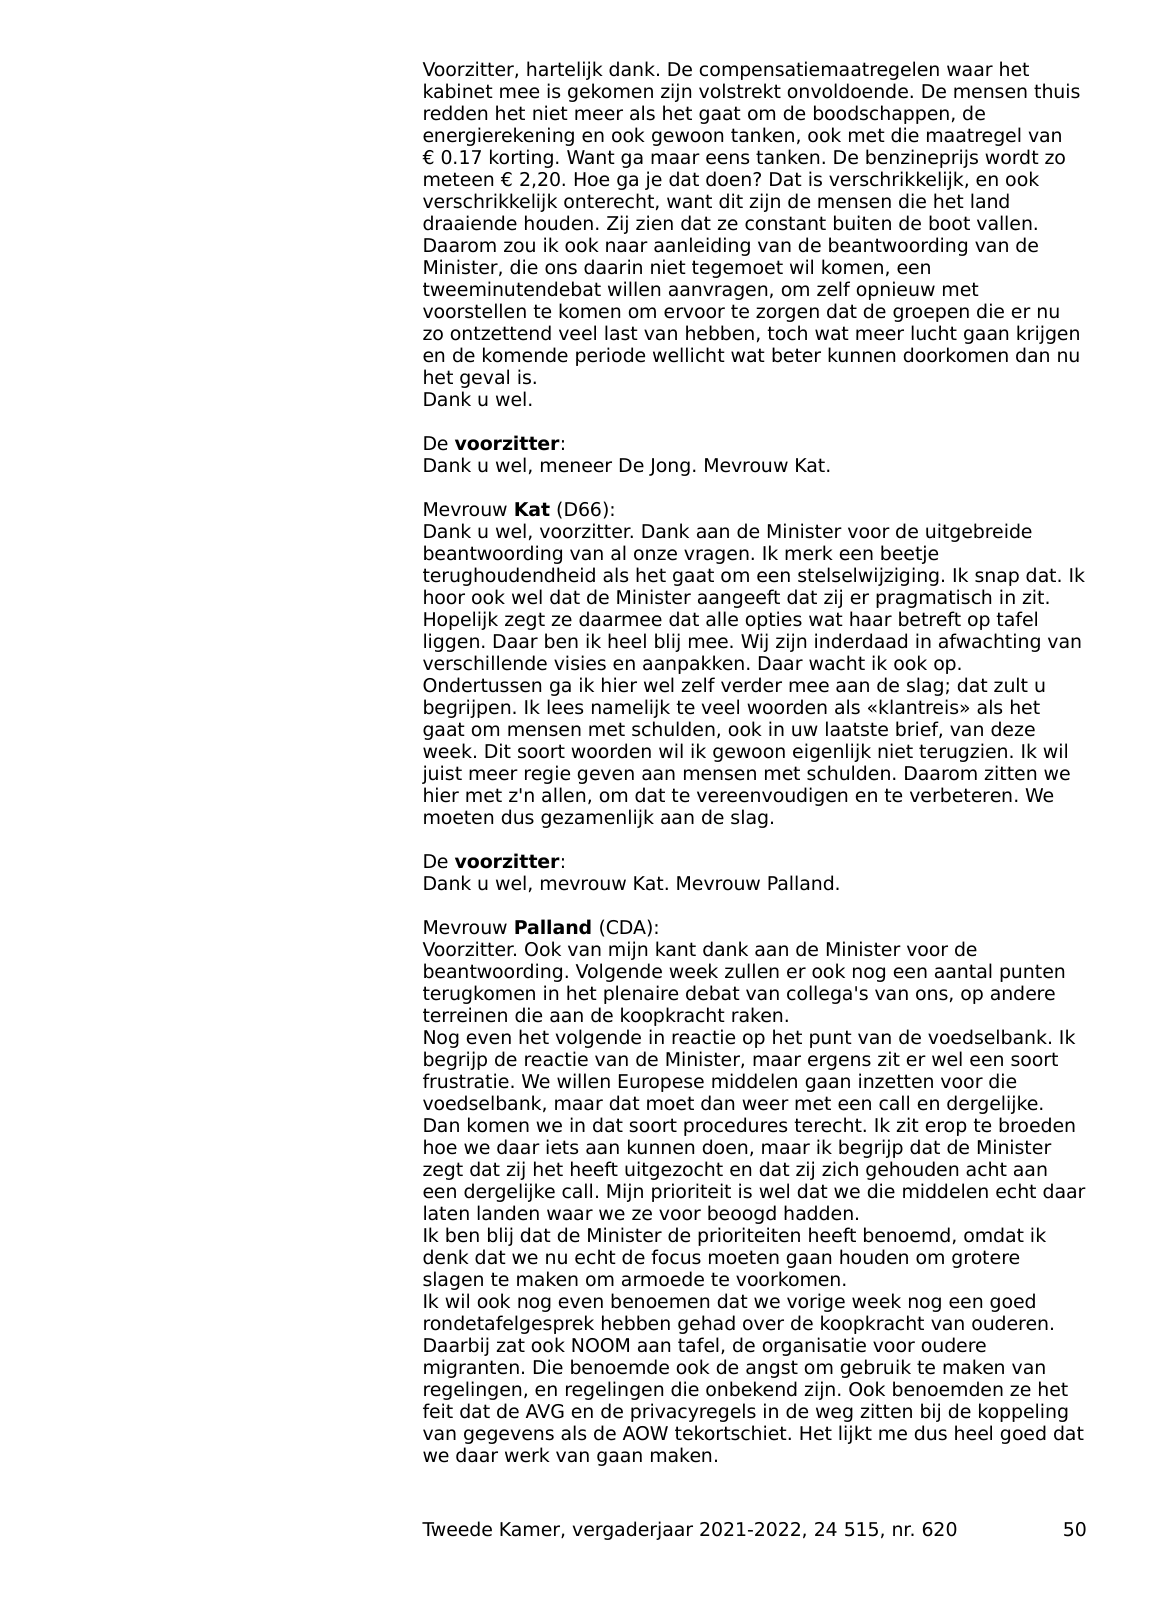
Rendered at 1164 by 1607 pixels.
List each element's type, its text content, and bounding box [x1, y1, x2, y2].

text De voorzitter: [422, 851, 1087, 873]
text Dank u wel, voorzitter. Dank aan de Minister voor de uitgebreide beantwoording van al onze vragen. Ik merk een beetje terughoudendheid als het gaat om een stelselwijziging. Ik snap dat. Ik hoor ook wel dat de Minister aangeeft dat zij er pragmatisch in zit. Hopelijk zegt ze daarmee dat alle opties wat haar betreft op tafel liggen. Daar ben ik heel blij mee. Wij zijn inderdaad in afwachting van verschillende visies en aanpakken. Daar wacht ik ook op. Ondertussen ga ik hier wel zelf verder mee aan de slag; dat zult u begrijpen. Ik lees namelijk te veel woorden als «klantreis» als het gaat om mensen met schulden, ook in uw laatste brief, van deze week. Dit soort woorden wil ik gewoon eigenlijk niet terugzien. Ik wil juist meer regie geven aan mensen met schulden. Daarom zitten we hier met z'n allen, om dat te vereenvoudigen en te verbeteren. We moeten dus gezamenlijk aan de slag. [422, 521, 1087, 829]
text Mevrouw Palland (CDA): [422, 917, 1087, 939]
text Ik wil ook nog even benoemen dat we vorige week nog een goed rondetafelgesprek hebben gehad over de koopkracht van ouderen. Daarbij zat ook NOOM aan tafel, de organisatie voor oudere migranten. Die benoemde ook de angst om gebruik te maken van regelingen, en regelingen die onbekend zijn. Ook benoemden ze het feit dat de AVG en de privacyregels in de weg zitten bij de koppeling van gegevens als de AOW tekortschiet. Het lijkt me dus heel goed dat we daar werk van gaan maken. [422, 1291, 1087, 1467]
text Dank u wel, meneer De Jong. Mevrouw Kat. [422, 455, 1087, 477]
text Dank u wel. [422, 389, 1087, 411]
text Ik ben blij dat de Minister de prioriteiten heeft benoemd, omdat ik denk dat we nu echt de focus moeten gaan houden om grotere slagen te maken om armoede te voorkomen. [422, 1225, 1087, 1291]
text Mevrouw Kat (D66): [422, 499, 1087, 521]
text Voorzitter. Ook van mijn kant dank aan de Minister voor de beantwoording. Volgende week zullen er ook nog een aantal punten terugkomen in het plenaire debat van collega's van ons, op andere terreinen die aan de koopkracht raken. [422, 939, 1087, 1027]
text Nog even het volgende in reactie op het punt van de voedselbank. Ik begrijp de reactie van de Minister, maar ergens zit er wel een soort frustratie. We willen Europese middelen gaan inzetten voor die voedselbank, maar dat moet dan weer met een call en dergelijke. Dan komen we in dat soort procedures terecht. Ik zit erop te broeden hoe we daar iets aan kunnen doen, maar ik begrijp dat de Minister zegt dat zij het heeft uitgezocht en dat zij zich gehouden acht aan een dergelijke call. Mijn prioriteit is wel dat we die middelen echt daar laten landen waar we ze voor beoogd hadden. [422, 1027, 1087, 1225]
text De voorzitter: [422, 433, 1087, 455]
text Voorzitter, hartelijk dank. De compensatiemaatregelen waar het kabinet mee is gekomen zijn volstrekt onvoldoende. De mensen thuis redden het niet meer als het gaat om de boodschappen, de energierekening en ook gewoon tanken, ook met die maatregel van € 0.17 korting. Want ga maar eens tanken. De benzineprijs wordt zo meteen € 2,20. Hoe ga je dat doen? Dat is verschrikkelijk, en ook verschrikkelijk onterecht, want dit zijn de mensen die het land draaiende houden. Zij zien dat ze constant buiten de boot vallen. Daarom zou ik ook naar aanleiding van de beantwoording van de Minister, die ons daarin niet tegemoet wil komen, een tweeminutendebat willen aanvragen, om zelf opnieuw met voorstellen te komen om ervoor te zorgen dat de groepen die er nu zo ontzettend veel last van hebben, toch wat meer lucht gaan krijgen en de komende periode wellicht wat beter kunnen doorkomen dan nu het geval is. [422, 59, 1087, 389]
text Dank u wel, mevrouw Kat. Mevrouw Palland. [422, 873, 1087, 895]
